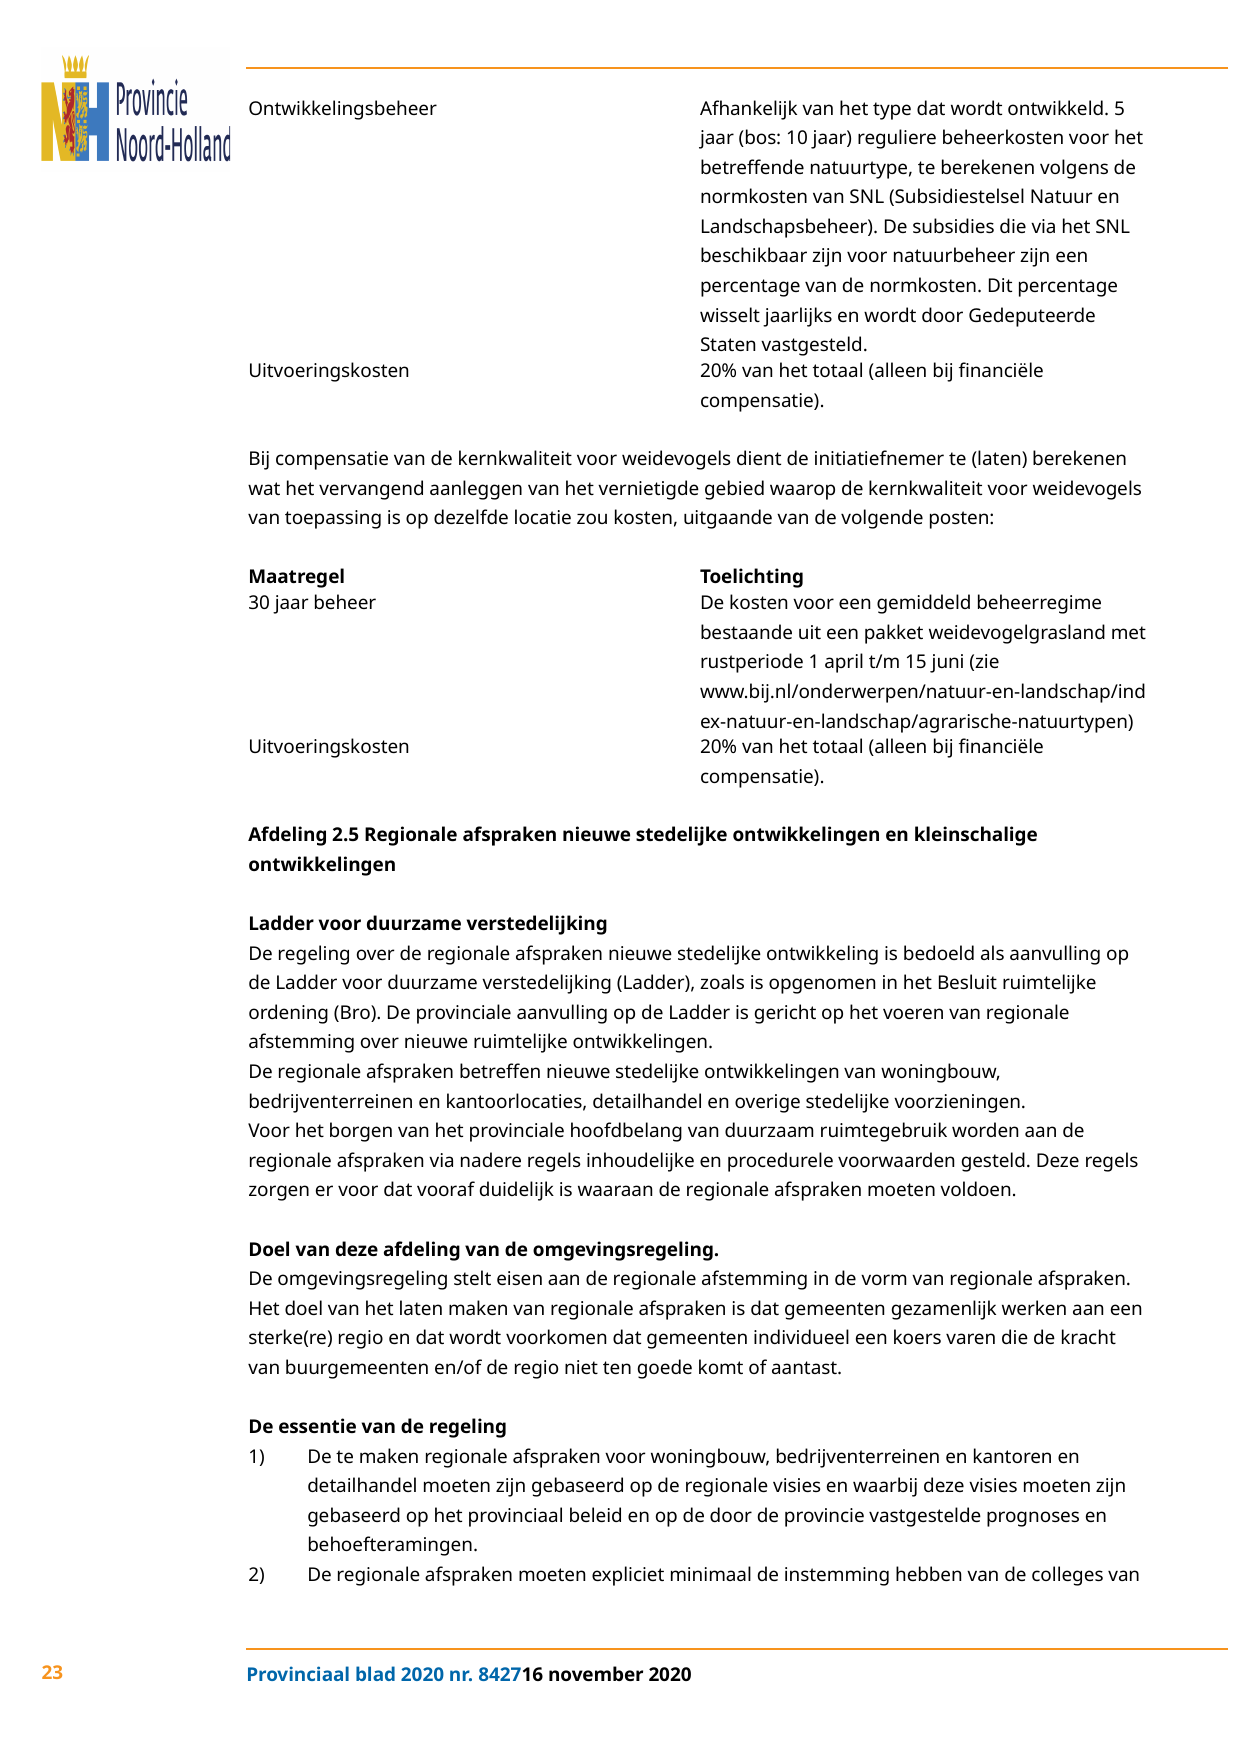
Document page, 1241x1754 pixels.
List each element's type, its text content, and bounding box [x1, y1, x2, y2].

list De regionale afspraken moeten expliciet minimaal de instemming hebben van de colleges van [248, 1561, 1152, 1587]
text Doel van deze afdeling van de omgevingsregeling. [248, 1236, 1152, 1262]
table_cell 20% van het totaal (alleen bij financiële compensatie). [700, 357, 1152, 412]
list De te maken regionale afspraken voor woningbouw, bedrijventerreinen en kantoren en detailhandel moeten zijn gebaseerd op de regionale visies en waarbij deze visies moeten zijn gebaseerd op het provinciaal beleid en op de door de provincie vastgestelde prognoses en behoefteramingen. [248, 1443, 1152, 1557]
text Voor het borgen van het provinciale hoofdbelang van duurzaam ruimtegebruik worden aan de regionale afspraken via nadere regels inhoudelijke en procedurele voorwaarden gesteld. Deze regels zorgen er voor dat vooraf duidelijk is waaraan de regionale afspraken moeten voldoen. [248, 1117, 1152, 1202]
text De essentie van de regeling [248, 1413, 1152, 1439]
table_cell 30 jaar beheer [248, 590, 700, 733]
text De regeling over de regionale afspraken nieuwe stedelijke ontwikkeling is bedoeld als aanvulling op de Ladder voor duurzame verstedelijking (Ladder), zoals is opgenomen in het Besluit ruimtelijke ordening (Bro). De provinciale aanvulling op de Ladder is gericht op het voeren van regionale afstemming over nieuwe ruimtelijke ontwikkelingen. [248, 940, 1152, 1054]
text Bij compensatie van de kernkwaliteit voor weidevogels dient de initiatiefnemer te (laten) berekenen wat het vervangend aanleggen van het vernietigde gebied waarop de kernkwaliteit voor weidevogels van toepassing is op dezelfde locatie zou kosten, uitgaande van de volgende posten: [248, 445, 1152, 530]
picture [41, 47, 231, 172]
table_cell Ontwikkelingsbeheer [248, 95, 700, 357]
text De regionale afspraken betreffen nieuwe stedelijke ontwikkelingen van woningbouw, bedrijventerreinen en kantoorlocaties, detailhandel en overige stedelijke voorzieningen. [248, 1058, 1152, 1114]
table_header Maatregel [248, 564, 700, 589]
text De omgevingsregeling stelt eisen aan de regionale afstemming in de vorm van regionale afspraken. Het doel van het laten maken van regionale afspraken is dat gemeenten gezamenlijk werken aan een sterke(re) regio en dat wordt voorkomen dat gemeenten individueel een koers varen die de kracht van buurgemeenten en/of de regio niet ten goede komt of aantast. [248, 1265, 1152, 1380]
table_cell Uitvoeringskosten [248, 734, 700, 789]
text Ladder voor duurzame verstedelijking [248, 910, 1152, 936]
table_cell Uitvoeringskosten [248, 357, 700, 412]
table_cell 20% van het totaal (alleen bij financiële compensatie). [700, 734, 1152, 789]
text Afdeling 2.5 Regionale afspraken nieuwe stedelijke ontwikkelingen en kleinschalige ontwikkelingen [248, 822, 1152, 877]
table_cell De kosten voor een gemiddeld beheerregime bestaande uit een pakket weidevogelgrasland met rustperiode 1 april t/m 15 juni (zie www.bij.nl/onderwerpen/natuur-en-landschap/index-natuur-en-landschap/agrarische-natuurtypen) [700, 590, 1152, 733]
table_cell Afhankelijk van het type dat wordt ontwikkeld. 5 jaar (bos: 10 jaar) reguliere beheerkosten voor het betreffende natuurtype, te berekenen volgens de normkosten van SNL (Subsidiestelsel Natuur en Landschapsbeheer). De subsidies die via het SNL beschikbaar zijn voor natuurbeheer zijn een percentage van de normkosten. Dit percentage wisselt jaarlijks en wordt door Gedeputeerde Staten vastgesteld. [700, 95, 1152, 357]
table_header Toelichting [700, 564, 1152, 589]
